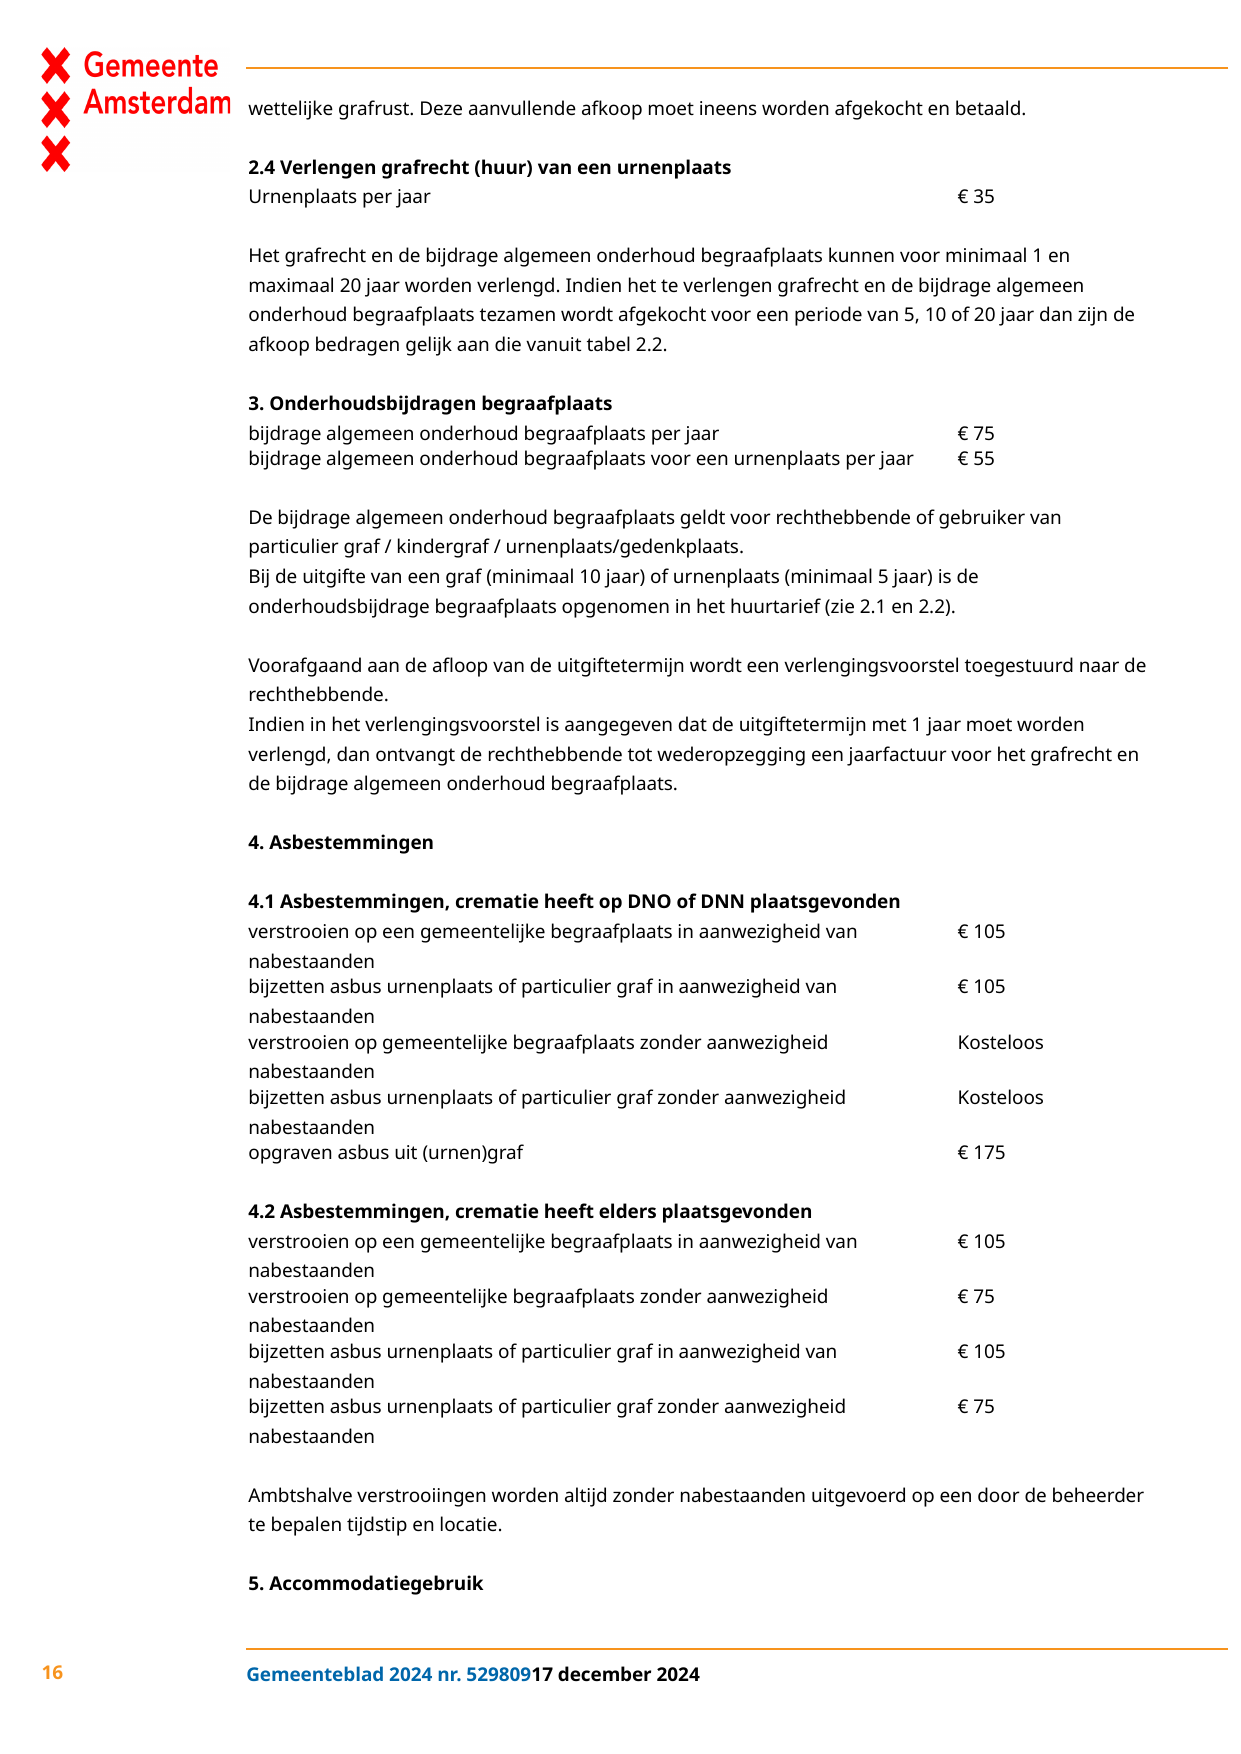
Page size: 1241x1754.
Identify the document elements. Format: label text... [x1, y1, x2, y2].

table_header € 105 [958, 1228, 1152, 1283]
text 3. Onderhoudsbijdragen begraafplaats [248, 390, 1152, 416]
table_cell Kosteloos [958, 1084, 1152, 1139]
table_cell bijzetten asbus urnenplaats of particulier graf zonder aanwezigheid nabestaanden [248, 1394, 957, 1449]
text Voorafgaand aan de afloop van de uitgiftetermijn wordt een verlengingsvoorstel toegestuurd naar de rechthebbende. [248, 652, 1152, 707]
table_cell € 175 [958, 1140, 1152, 1165]
table_cell € 105 [958, 1339, 1152, 1394]
table_header € 105 [958, 918, 1152, 974]
table_cell opgraven asbus uit (urnen)graf [248, 1140, 957, 1165]
table_header verstrooien op een gemeentelijke begraafplaats in aanwezigheid van nabestaanden [248, 1228, 957, 1283]
table_header bijdrage algemeen onderhoud begraafplaats per jaar [248, 420, 957, 446]
table_cell € 55 [958, 446, 1152, 471]
table_header verstrooien op een gemeentelijke begraafplaats in aanwezigheid van nabestaanden [248, 918, 957, 974]
text Ambtshalve verstrooiingen worden altijd zonder nabestaanden uitgevoerd op een door de beheerder te bepalen tijdstip en locatie. [248, 1482, 1152, 1537]
table_cell € 75 [958, 1283, 1152, 1338]
text 5. Accommodatiegebruik [248, 1571, 1152, 1596]
table_cell verstrooien op gemeentelijke begraafplaats zonder aanwezigheid nabestaanden [248, 1283, 957, 1338]
table_header € 35 [958, 184, 1152, 209]
text Indien in het verlengingsvoorstel is aangegeven dat de uitgiftetermijn met 1 jaar moet worden verlengd, dan ontvangt de rechthebbende tot wederopzegging een jaarfactuur voor het grafrecht en de bijdrage algemeen onderhoud begraafplaats. [248, 711, 1152, 796]
table_cell bijzetten asbus urnenplaats of particulier graf in aanwezigheid van nabestaanden [248, 1339, 957, 1394]
table_cell bijzetten asbus urnenplaats of particulier graf in aanwezigheid van nabestaanden [248, 974, 957, 1029]
table_header € 75 [958, 420, 1152, 446]
table_cell € 75 [958, 1394, 1152, 1449]
table_cell bijzetten asbus urnenplaats of particulier graf zonder aanwezigheid nabestaanden [248, 1084, 957, 1139]
table_cell verstrooien op gemeentelijke begraafplaats zonder aanwezigheid nabestaanden [248, 1029, 957, 1084]
text 4.1 Asbestemmingen, crematie heeft op DNO of DNN plaatsgevonden [248, 889, 1152, 914]
text 4. Asbestemmingen [248, 829, 1152, 855]
text 4.2 Asbestemmingen, crematie heeft elders plaatsgevonden [248, 1198, 1152, 1224]
table_header Urnenplaats per jaar [248, 184, 957, 209]
table_cell Kosteloos [958, 1029, 1152, 1084]
text wettelijke grafrust. Deze aanvullende afkoop moet ineens worden afgekocht en betaald. [248, 95, 1152, 121]
table_cell € 105 [958, 974, 1152, 1029]
text Het grafrecht en de bijdrage algemeen onderhoud begraafplaats kunnen voor minimaal 1 en maximaal 20 jaar worden verlengd. Indien het te verlengen grafrecht en de bijdrage algemeen onderhoud begraafplaats tezamen wordt afgekocht voor een periode van 5, 10 of 20 jaar dan zijn de afkoop bedragen gelijk aan die vanuit tabel 2.2. [248, 242, 1152, 357]
text 2.4 Verlengen grafrecht (huur) van een urnenplaats [248, 154, 1152, 180]
picture [41, 47, 231, 172]
text Bij de uitgifte van een graf (minimaal 10 jaar) of urnenplaats (minimaal 5 jaar) is de onderhoudsbijdrage begraafplaats opgenomen in het huurtarief (zie 2.1 en 2.2). [248, 563, 1152, 618]
table_cell bijdrage algemeen onderhoud begraafplaats voor een urnenplaats per jaar [248, 446, 957, 471]
text De bijdrage algemeen onderhoud begraafplaats geldt voor rechthebbende of gebruiker van particulier graf / kindergraf / urnenplaats/gedenkplaats. [248, 504, 1152, 559]
